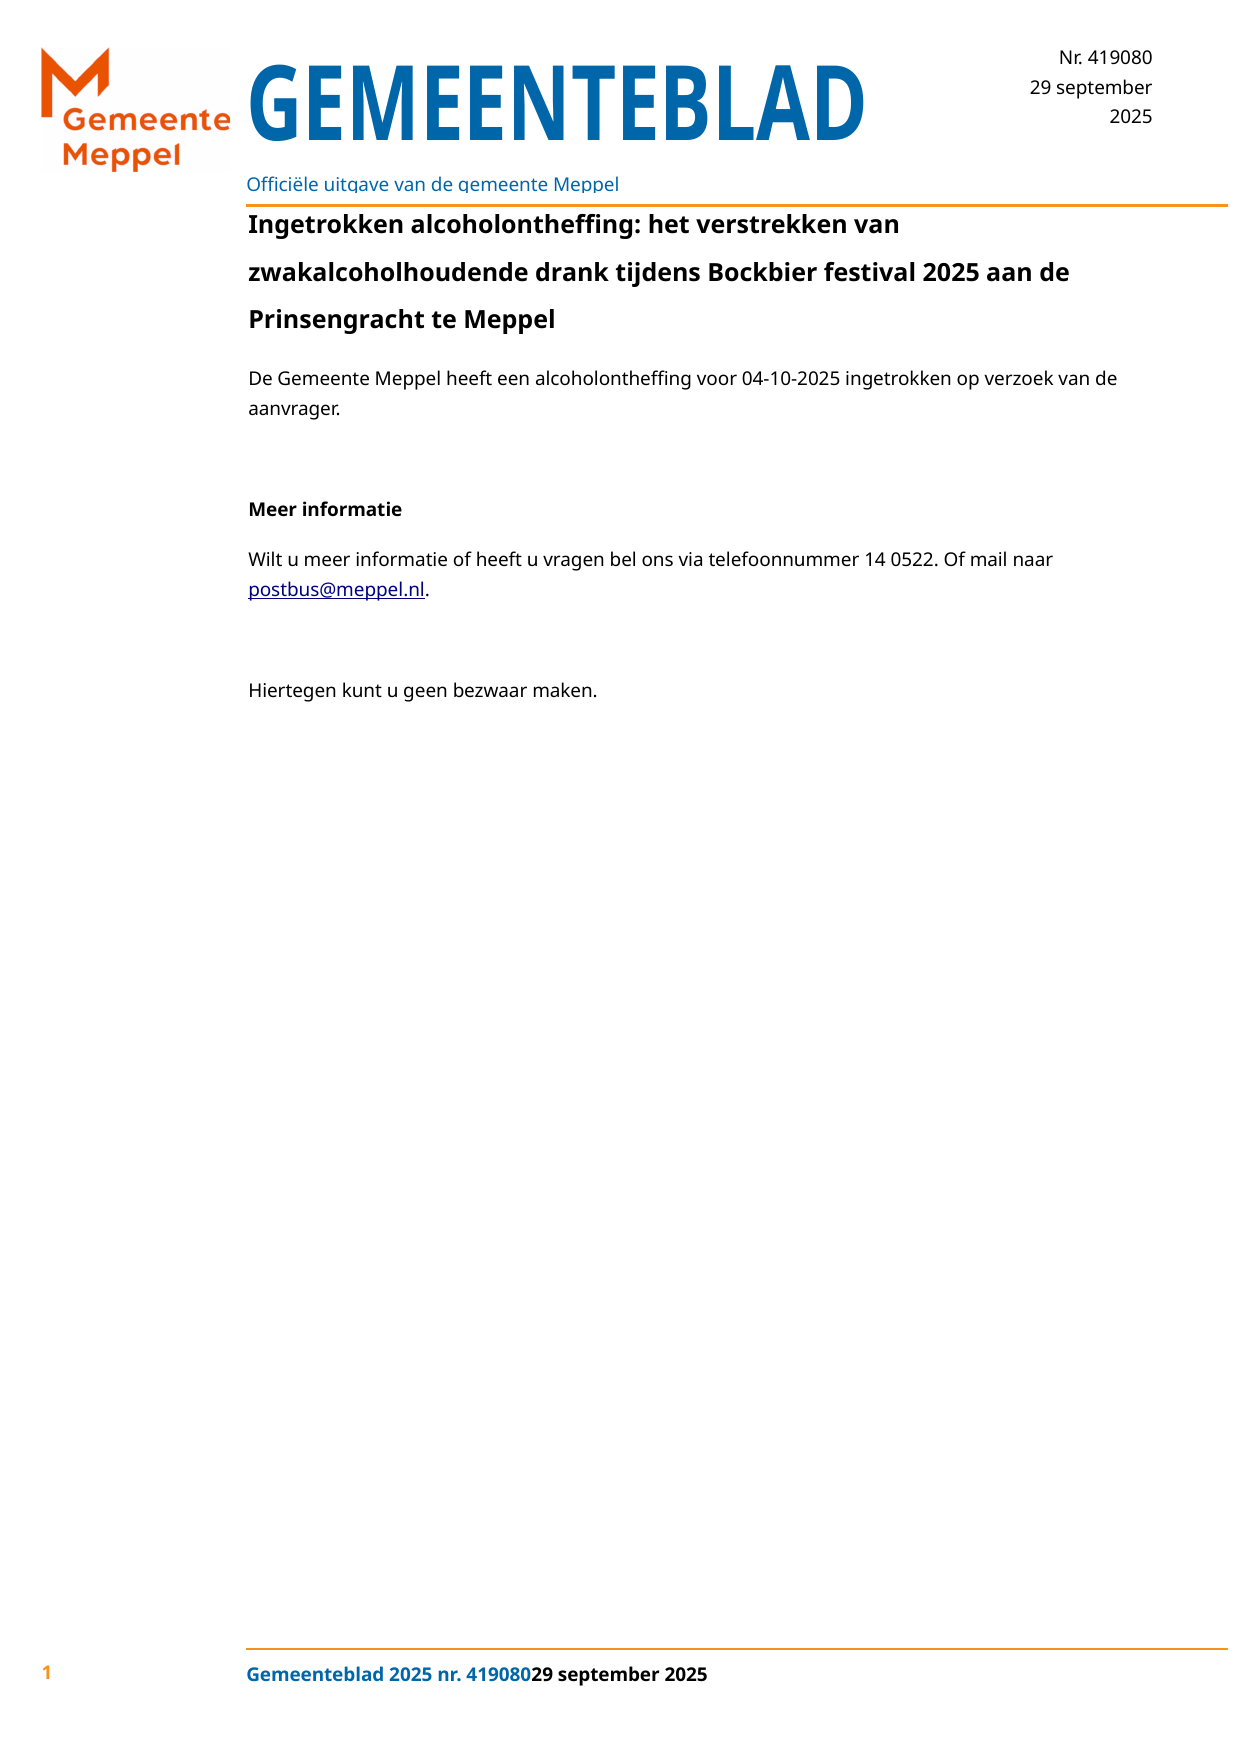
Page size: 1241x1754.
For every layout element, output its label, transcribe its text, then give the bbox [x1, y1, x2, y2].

text Wilt u meer informatie of heeft u vragen bel ons via telefoonnummer 14 0522. Of mail naar postbus@meppel.nl. [248, 546, 1152, 602]
text Meer informatie [248, 496, 1152, 522]
text Ingetrokken alcoholontheffing: het verstrekken van zwakalcoholhoudende drank tijdens Bockbier festival 2025 aan de Prinsengracht te Meppel [248, 207, 1152, 336]
text Hiertegen kunt u geen bezwaar maken. [248, 677, 1152, 702]
picture [41, 47, 231, 172]
text De Gemeente Meppel heeft een alcoholontheffing voor 04-10-2025 ingetrokken op verzoek van de aanvrager. [248, 366, 1152, 421]
